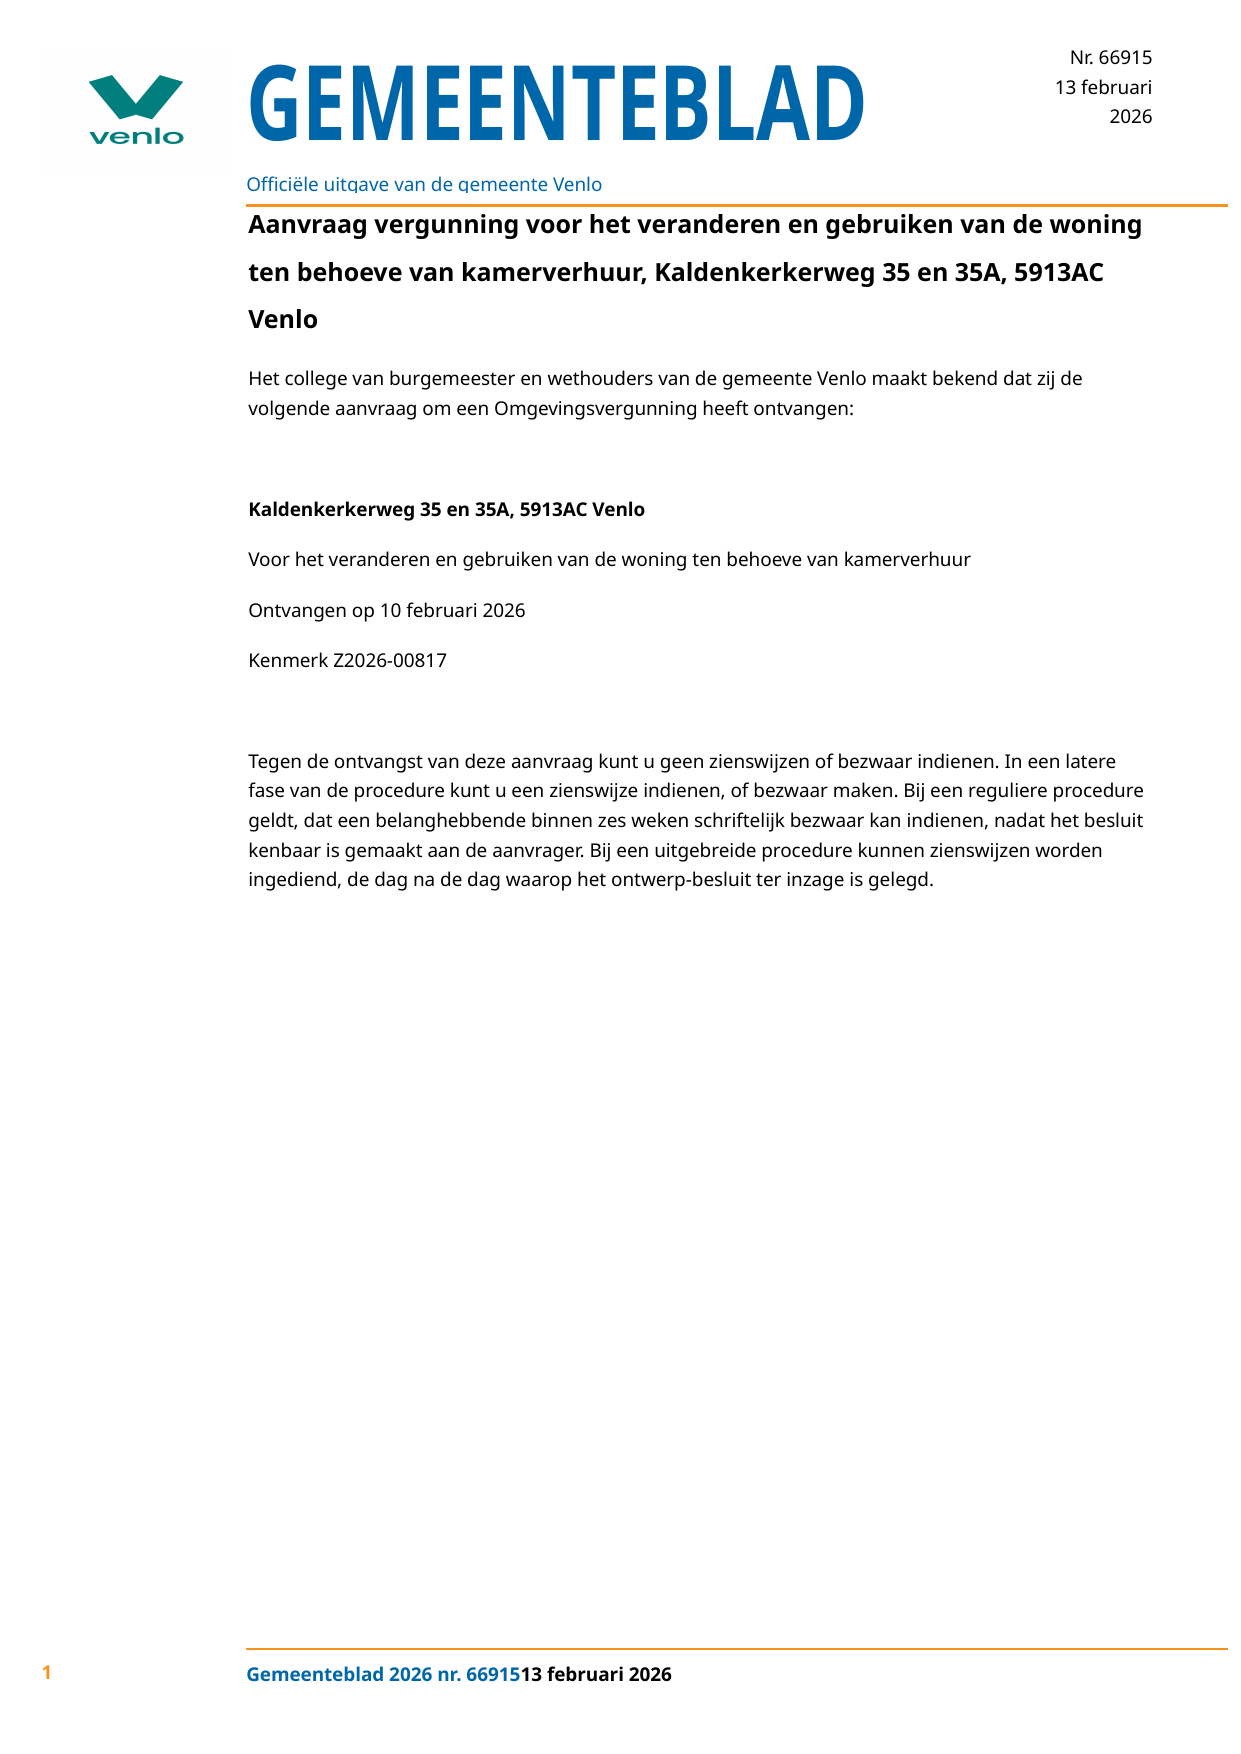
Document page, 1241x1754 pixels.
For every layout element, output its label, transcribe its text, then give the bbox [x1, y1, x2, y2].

picture [41, 47, 231, 172]
text Kenmerk Z2026-00817 [248, 647, 1152, 673]
text Kaldenkerkerweg 35 en 35A, 5913AC Venlo [248, 496, 1152, 522]
text Ontvangen op 10 februari 2026 [248, 597, 1152, 622]
text Tegen de ontvangst van deze aanvraag kunt u geen zienswijzen of bezwaar indienen. In een latere fase van de procedure kunt u een zienswijze indienen, of bezwaar maken. Bij een reguliere procedure geldt, dat een belanghebbende binnen zes weken schriftelijk bezwaar kan indienen, nadat het besluit kenbaar is gemaakt aan de aanvrager. Bij een uitgebreide procedure kunnen zienswijzen worden ingediend, de dag na de dag waarop het ontwerp-besluit ter inzage is gelegd. [248, 748, 1152, 892]
text Aanvraag vergunning voor het veranderen en gebruiken van de woning ten behoeve van kamerverhuur, Kaldenkerkerweg 35 en 35A, 5913AC Venlo [248, 207, 1152, 336]
text Voor het veranderen en gebruiken van de woning ten behoeve van kamerverhuur [248, 546, 1152, 572]
text Het college van burgemeester en wethouders van de gemeente Venlo maakt bekend dat zij de volgende aanvraag om een Omgevingsvergunning heeft ontvangen: [248, 366, 1152, 421]
